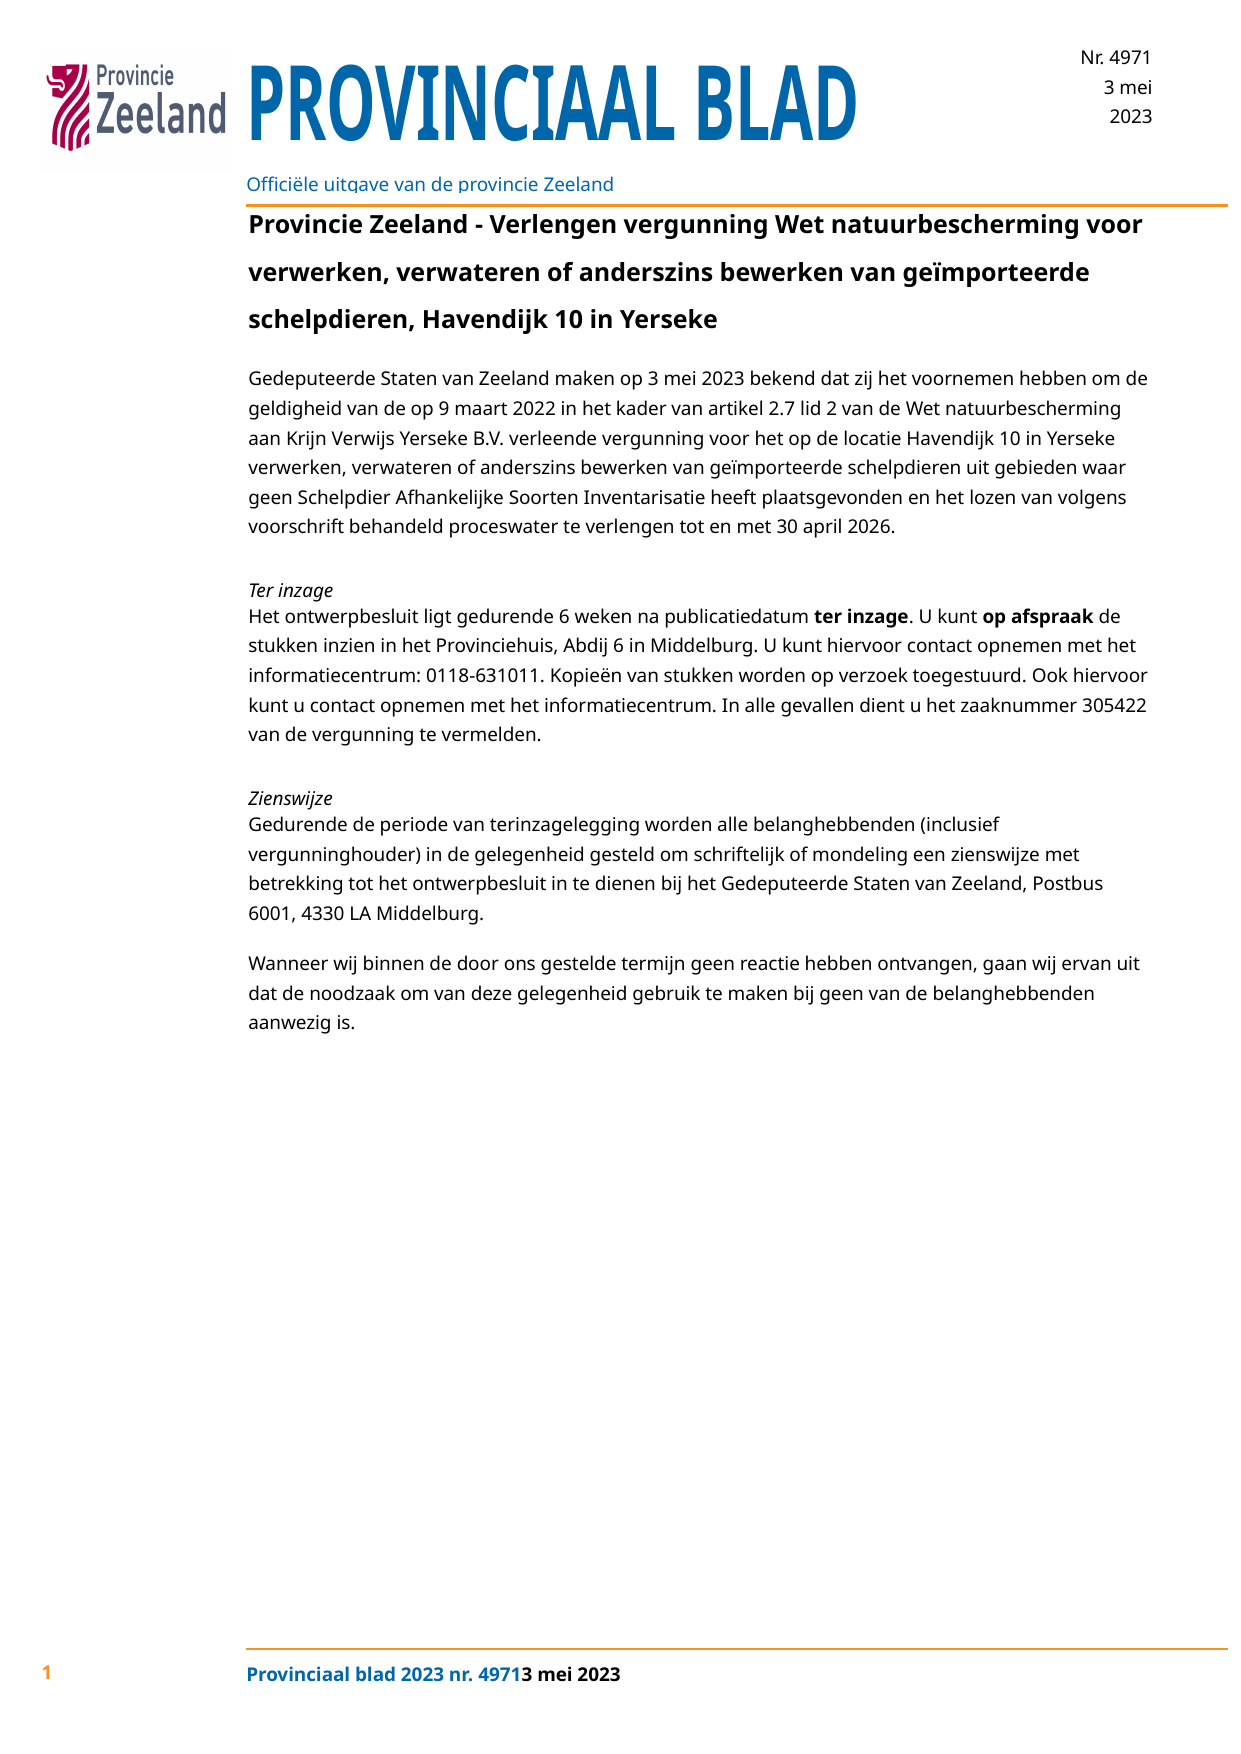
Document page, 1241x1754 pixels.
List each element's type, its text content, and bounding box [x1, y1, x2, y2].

text Het ontwerpbesluit ligt gedurende 6 weken na publicatiedatum ter inzage. U kunt op afspraak de stukken inzien in het Provinciehuis, Abdij 6 in Middelburg. U kunt hiervoor contact opnemen met het informatiecentrum: 0118-631011. Kopieën van stukken worden op verzoek toegestuurd. Ook hiervoor kunt u contact opnemen met het informatiecentrum. In alle gevallen dient u het zaaknummer 305422 van de vergunning te vermelden. [248, 603, 1152, 747]
text Ter inzage [248, 577, 1152, 603]
text Zienswijze [248, 785, 1152, 811]
text Gedurende de periode van terinzagelegging worden alle belanghebbenden (inclusief vergunninghouder) in de gelegenheid gesteld om schriftelijk of mondeling een zienswijze met betrekking tot het ontwerpbesluit in te dienen bij het Gedeputeerde Staten van Zeeland, Postbus 6001, 4330 LA Middelburg. [248, 811, 1152, 926]
text Wanneer wij binnen de door ons gestelde termijn geen reactie hebben ontvangen, gaan wij ervan uit dat de noodzaak om van deze gelegenheid gebruik te maken bij geen van de belanghebbenden aanwezig is. [248, 950, 1152, 1035]
text Provincie Zeeland - Verlengen vergunning Wet natuurbescherming voor verwerken, verwateren of anderszins bewerken van geïmporteerde schelpdieren, Havendijk 10 in Yerseke [248, 207, 1152, 336]
text Gedeputeerde Staten van Zeeland maken op 3 mei 2023 bekend dat zij het voornemen hebben om de geldigheid van de op 9 maart 2022 in het kader van artikel 2.7 lid 2 van de Wet natuurbescherming aan Krijn Verwijs Yerseke B.V. verleende vergunning voor het op de locatie Havendijk 10 in Yerseke verwerken, verwateren of anderszins bewerken van geïmporteerde schelpdieren uit gebieden waar geen Schelpdier Afhankelijke Soorten Inventarisatie heeft plaatsgevonden en het lozen van volgens voorschrift behandeld proceswater te verlengen tot en met 30 april 2026. [248, 366, 1152, 539]
picture [41, 47, 231, 172]
